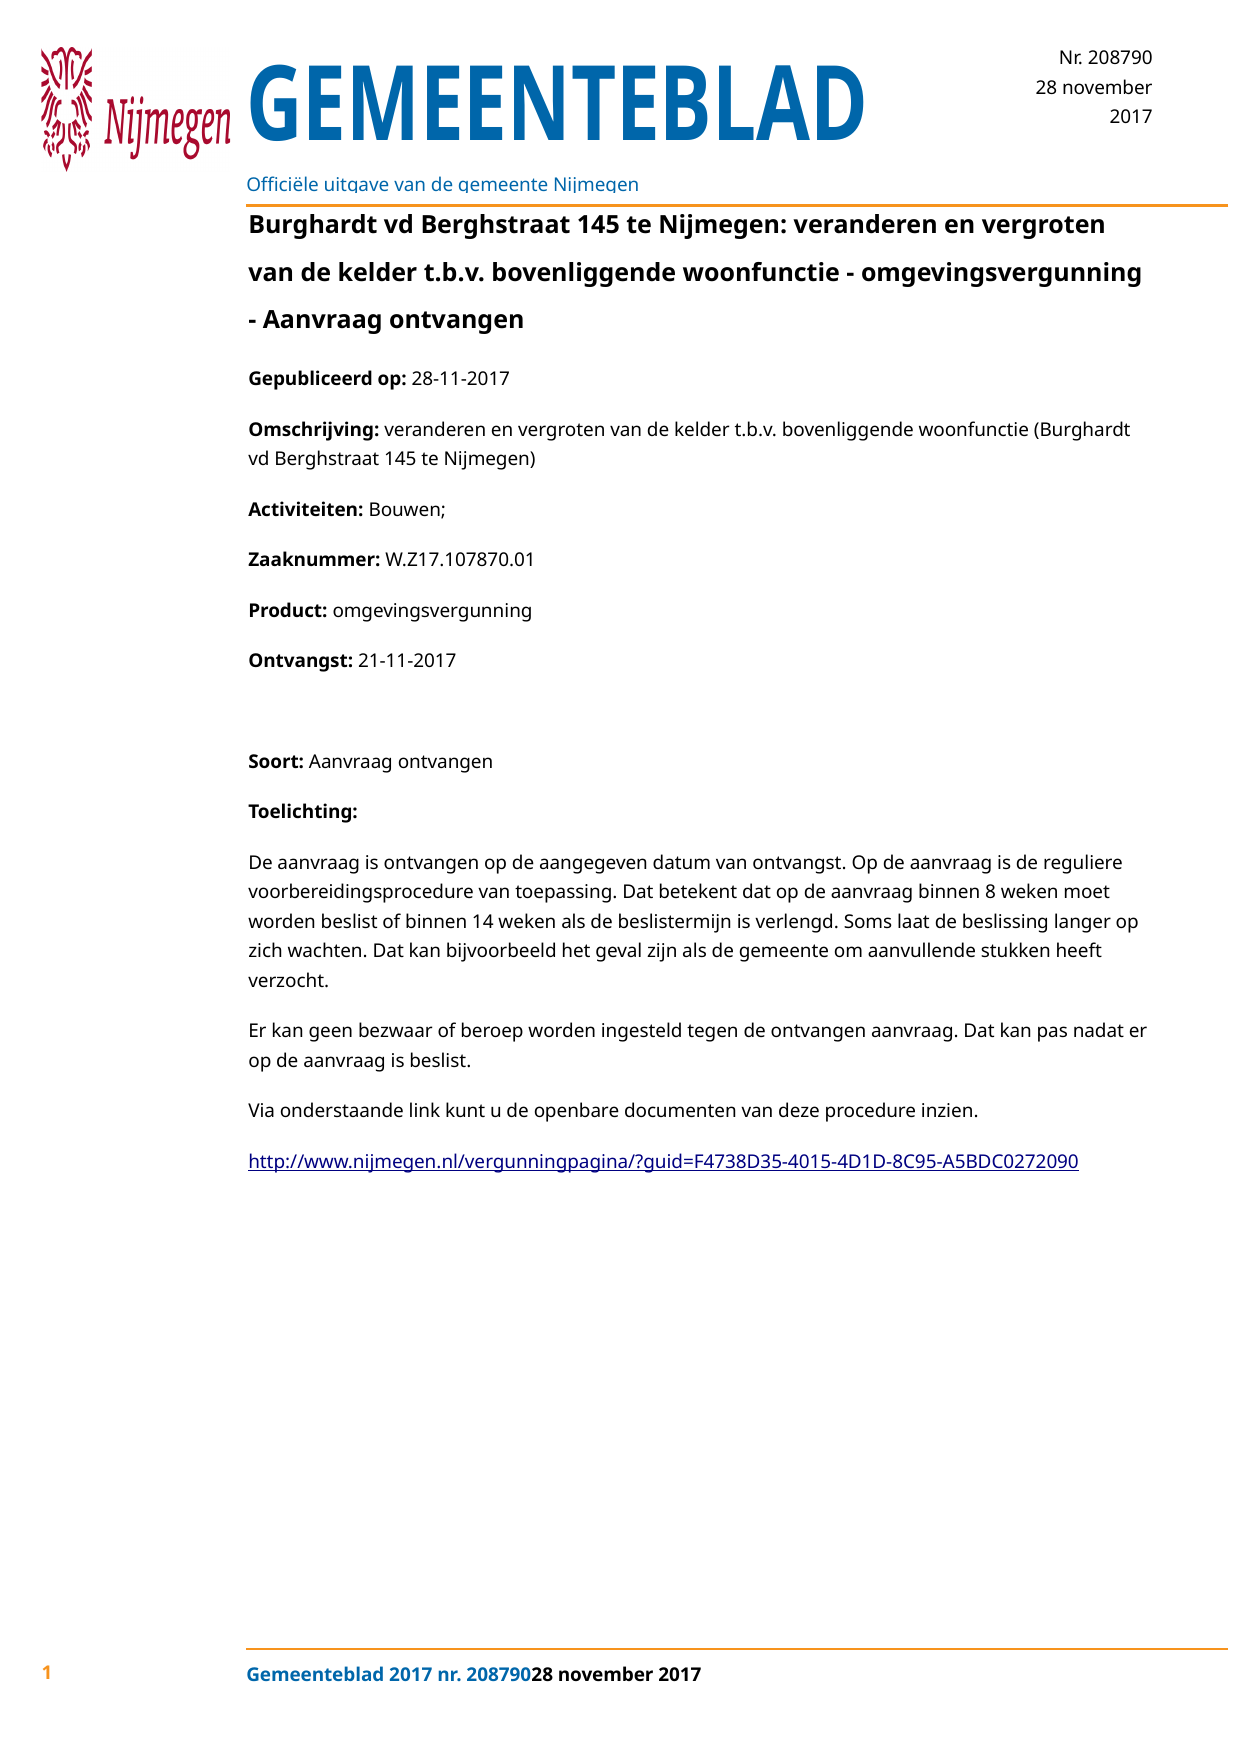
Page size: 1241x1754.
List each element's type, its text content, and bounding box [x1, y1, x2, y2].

text Toelichting: [248, 798, 1152, 824]
text Via onderstaande link kunt u de openbare documenten van deze procedure inzien. [248, 1098, 1152, 1123]
text http://www.nijmegen.nl/vergunningpagina/?guid=F4738D35-4015-4D1D-8C95-A5BDC0272090 [248, 1148, 1152, 1174]
text Omschrijving: veranderen en vergroten van de kelder t.b.v. bovenliggende woonfunctie (Burghardt vd Berghstraat 145 te Nijmegen) [248, 416, 1152, 471]
text Gepubliceerd op: 28-11-2017 [248, 366, 1152, 391]
text Activiteiten: Bouwen; [248, 496, 1152, 522]
text Burghardt vd Berghstraat 145 te Nijmegen: veranderen en vergroten van de kelder t.b.v. bovenliggende woonfunctie - omgevingsvergunning - Aanvraag ontvangen [248, 207, 1152, 336]
text Product: omgevingsvergunning [248, 597, 1152, 622]
text Er kan geen bezwaar of beroep worden ingesteld tegen de ontvangen aanvraag. Dat kan pas nadat er op de aanvraag is beslist. [248, 1018, 1152, 1073]
text Ontvangst: 21-11-2017 [248, 647, 1152, 673]
text Zaaknummer: W.Z17.107870.01 [248, 546, 1152, 572]
text De aanvraag is ontvangen op de aangegeven datum van ontvangst. Op de aanvraag is de reguliere voorbereidingsprocedure van toepassing. Dat betekent dat op de aanvraag binnen 8 weken moet worden beslist of binnen 14 weken als de beslistermijn is verlengd. Soms laat de beslissing langer op zich wachten. Dat kan bijvoorbeeld het geval zijn als de gemeente om aanvullende stukken heeft verzocht. [248, 849, 1152, 993]
picture [41, 47, 231, 172]
text Soort: Aanvraag ontvangen [248, 748, 1152, 774]
